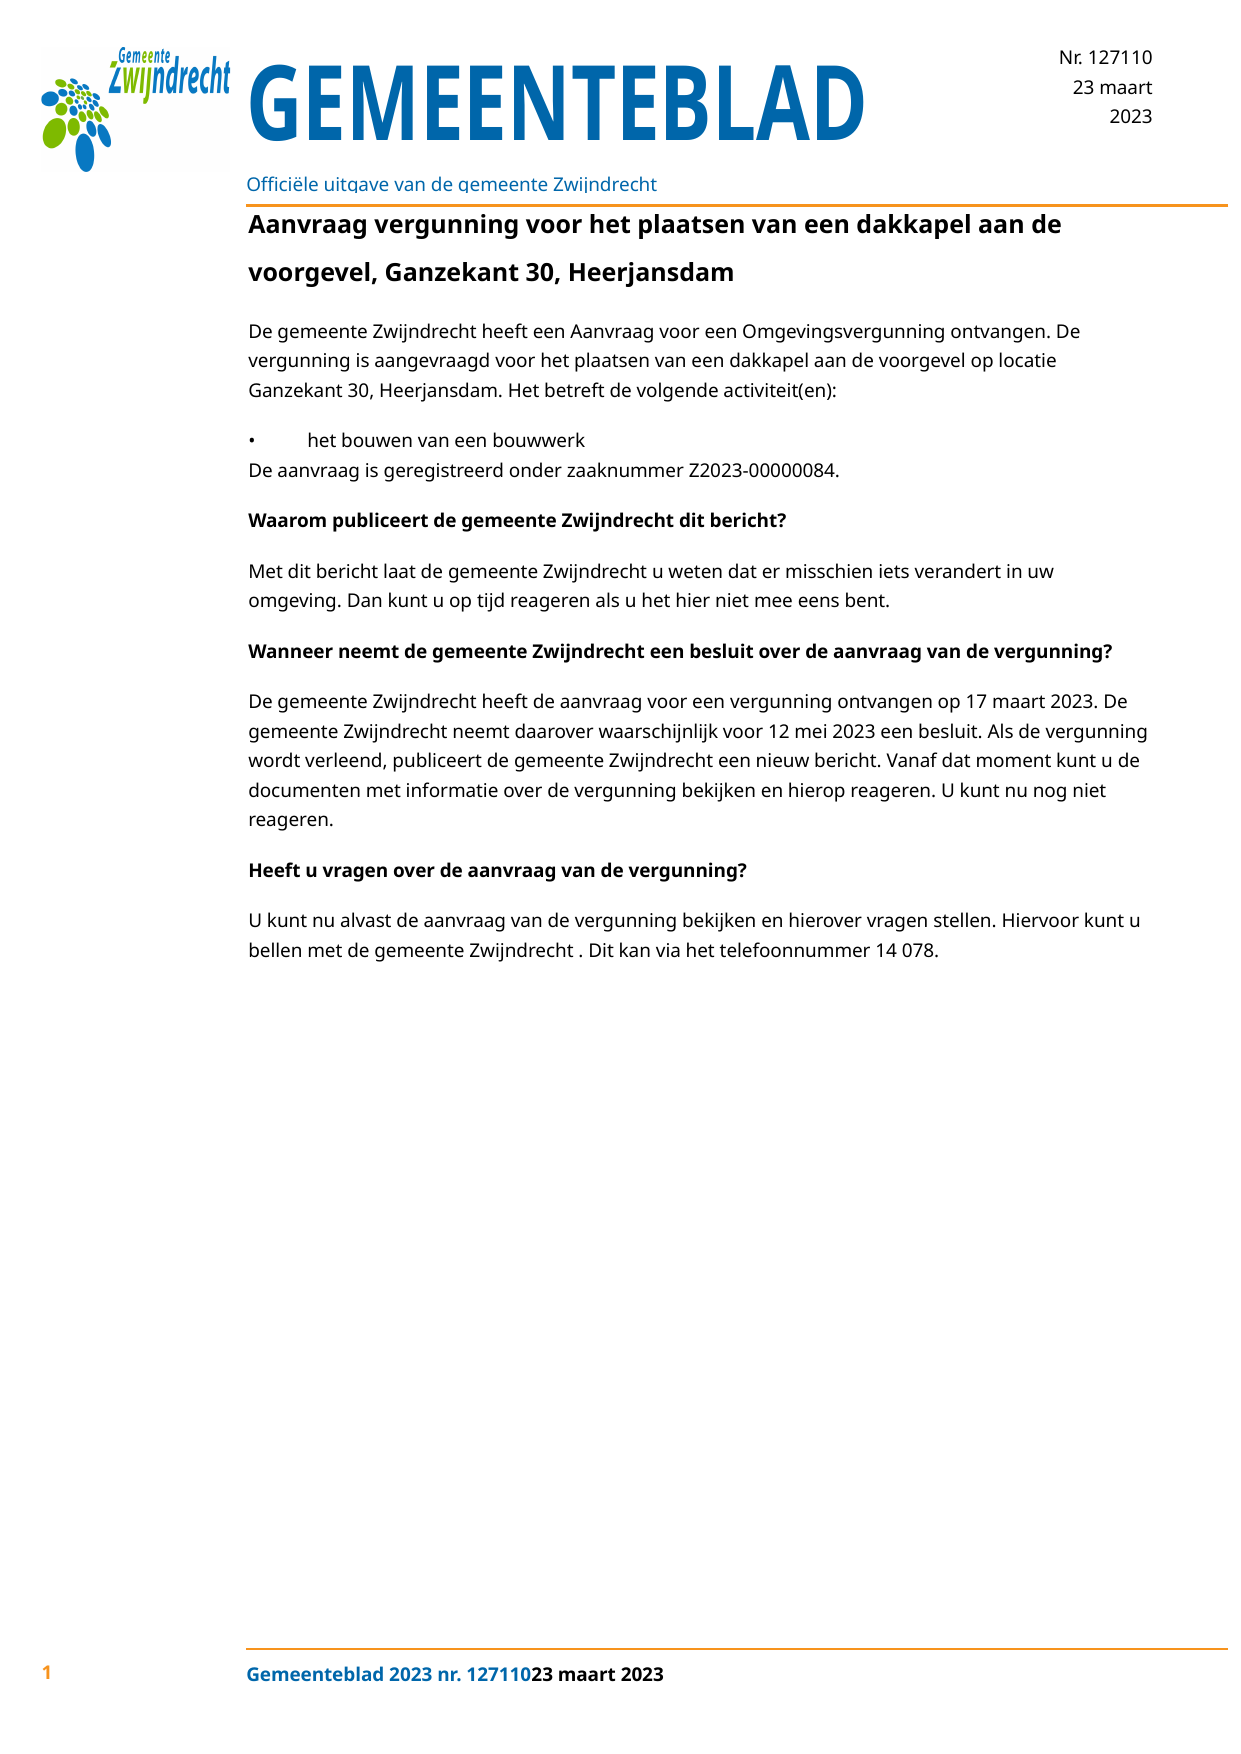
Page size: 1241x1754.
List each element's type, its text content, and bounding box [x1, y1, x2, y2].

picture [41, 47, 231, 172]
text Aanvraag vergunning voor het plaatsen van een dakkapel aan de voorgevel, Ganzekant 30, Heerjansdam [248, 207, 1152, 288]
text De aanvraag is geregistreerd onder zaaknummer Z2023-00000084. [248, 457, 1152, 483]
text Waarom publiceert de gemeente Zwijndrecht dit bericht? [248, 507, 1152, 533]
text Heeft u vragen over de aanvraag van de vergunning? [248, 857, 1152, 883]
text De gemeente Zwijndrecht heeft een Aanvraag voor een Omgevingsvergunning ontvangen. De vergunning is aangevraagd voor het plaatsen van een dakkapel aan de voorgevel op locatie Ganzekant 30, Heerjansdam. Het betreft de volgende activiteit(en): [248, 318, 1152, 403]
text U kunt nu alvast de aanvraag van de vergunning bekijken en hierover vragen stellen. Hiervoor kunt u bellen met de gemeente Zwijndrecht . Dit kan via het telefoonnummer 14 078. [248, 907, 1152, 963]
text Met dit bericht laat de gemeente Zwijndrecht u weten dat er misschien iets verandert in uw omgeving. Dan kunt u op tijd reageren als u het hier niet mee eens bent. [248, 558, 1152, 613]
text De gemeente Zwijndrecht heeft de aanvraag voor een vergunning ontvangen op 17 maart 2023. De gemeente Zwijndrecht neemt daarover waarschijnlijk voor 12 mei 2023 een besluit. Als de vergunning wordt verleend, publiceert de gemeente Zwijndrecht een nieuw bericht. Vanaf dat moment kunt u de documenten met informatie over de vergunning bekijken en hierop reageren. U kunt nu nog niet reageren. [248, 688, 1152, 832]
list het bouwen van een bouwwerk [248, 427, 1152, 453]
text Wanneer neemt de gemeente Zwijndrecht een besluit over de aanvraag van de vergunning? [248, 638, 1152, 664]
